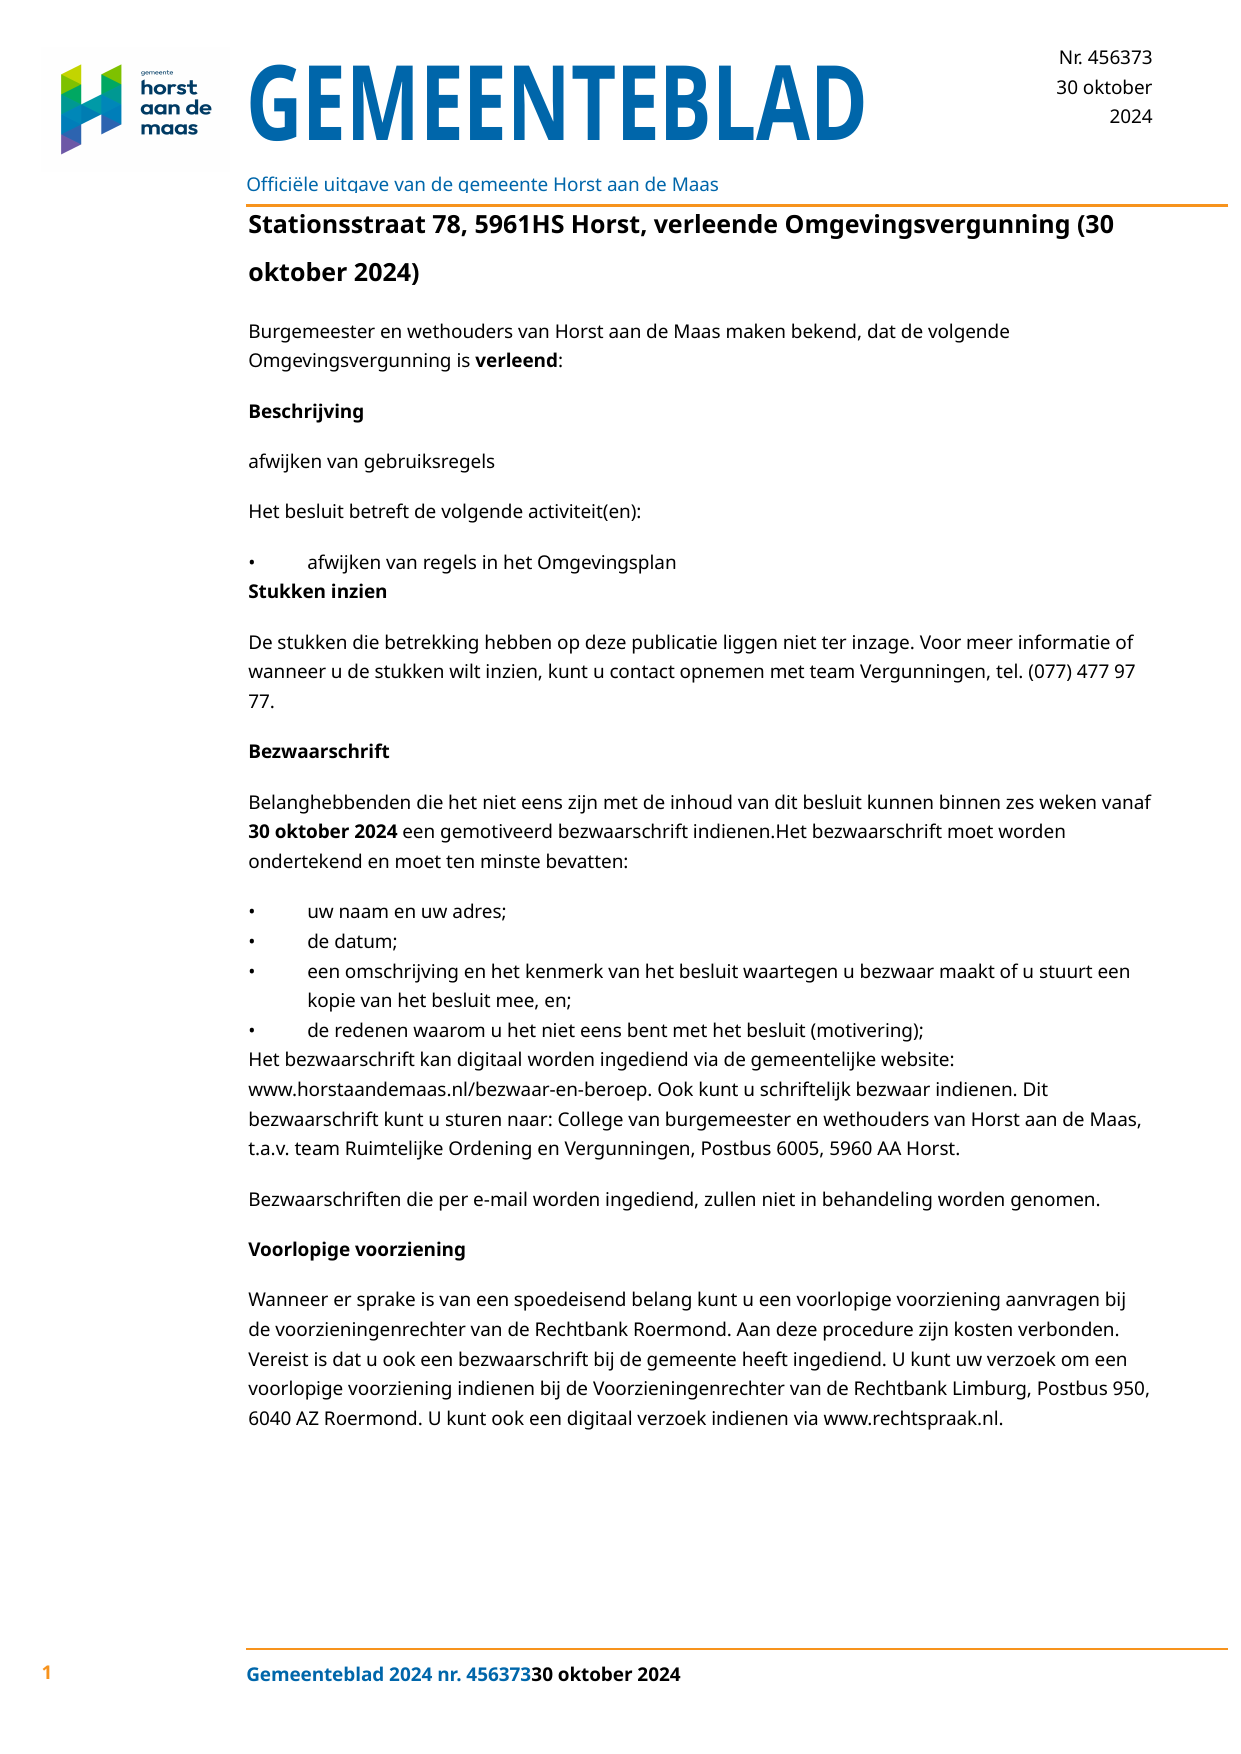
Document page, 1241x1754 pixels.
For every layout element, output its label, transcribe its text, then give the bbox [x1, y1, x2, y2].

text Beschrijving [248, 398, 1152, 424]
picture [41, 47, 231, 172]
text Stukken inzien [248, 579, 1152, 604]
list de datum; [248, 928, 1152, 954]
text Het bezwaarschrift kan digitaal worden ingediend via de gemeentelijke website: www.horstaandemaas.nl/bezwaar-en-beroep. Ook kunt u schriftelijk bezwaar indienen. Dit bezwaarschrift kunt u sturen naar: College van burgemeester en wethouders van Horst aan de Maas, t.a.v. team Ruimtelijke Ordening en Vergunningen, Postbus 6005, 5960 AA Horst. [248, 1047, 1152, 1161]
text Wanneer er sprake is van een spoedeisend belang kunt u een voorlopige voorziening aanvragen bij de voorzieningenrechter van de Rechtbank Roermond. Aan deze procedure zijn kosten verbonden. Vereist is dat u ook een bezwaarschrift bij de gemeente heeft ingediend. U kunt uw verzoek om een voorlopige voorziening indienen bij de Voorzieningenrechter van de Rechtbank Limburg, Postbus 950, 6040 AZ Roermond. U kunt ook een digitaal verzoek indienen via www.rechtspraak.nl. [248, 1287, 1152, 1431]
text afwijken van gebruiksregels [248, 448, 1152, 474]
text De stukken die betrekking hebben op deze publicatie liggen niet ter inzage. Voor meer informatie of wanneer u de stukken wilt inzien, kunt u contact opnemen met team Vergunningen, tel. (077) 477 97 77. [248, 629, 1152, 714]
text Bezwaarschriften die per e-mail worden ingediend, zullen niet in behandeling worden genomen. [248, 1186, 1152, 1212]
text Belanghebbenden die het niet eens zijn met de inhoud van dit besluit kunnen binnen zes weken vanaf 30 oktober 2024 een gemotiveerd bezwaarschrift indienen.Het bezwaarschrift moet worden ondertekend en moet ten minste bevatten: [248, 789, 1152, 874]
text Burgemeester en wethouders van Horst aan de Maas maken bekend, dat de volgende Omgevingsvergunning is verleend: [248, 318, 1152, 373]
list uw naam en uw adres; [248, 899, 1152, 924]
text Voorlopige voorziening [248, 1236, 1152, 1262]
text Bezwaarschrift [248, 739, 1152, 764]
list de redenen waarom u het niet eens bent met het besluit (motivering); [248, 1017, 1152, 1043]
list een omschrijving en het kenmerk van het besluit waartegen u bezwaar maakt of u stuurt een kopie van het besluit mee, en; [248, 958, 1152, 1013]
list afwijken van regels in het Omgevingsplan [248, 549, 1152, 575]
text Stationsstraat 78, 5961HS Horst, verleende Omgevingsvergunning (30 oktober 2024) [248, 207, 1152, 288]
text Het besluit betreft de volgende activiteit(en): [248, 499, 1152, 524]
